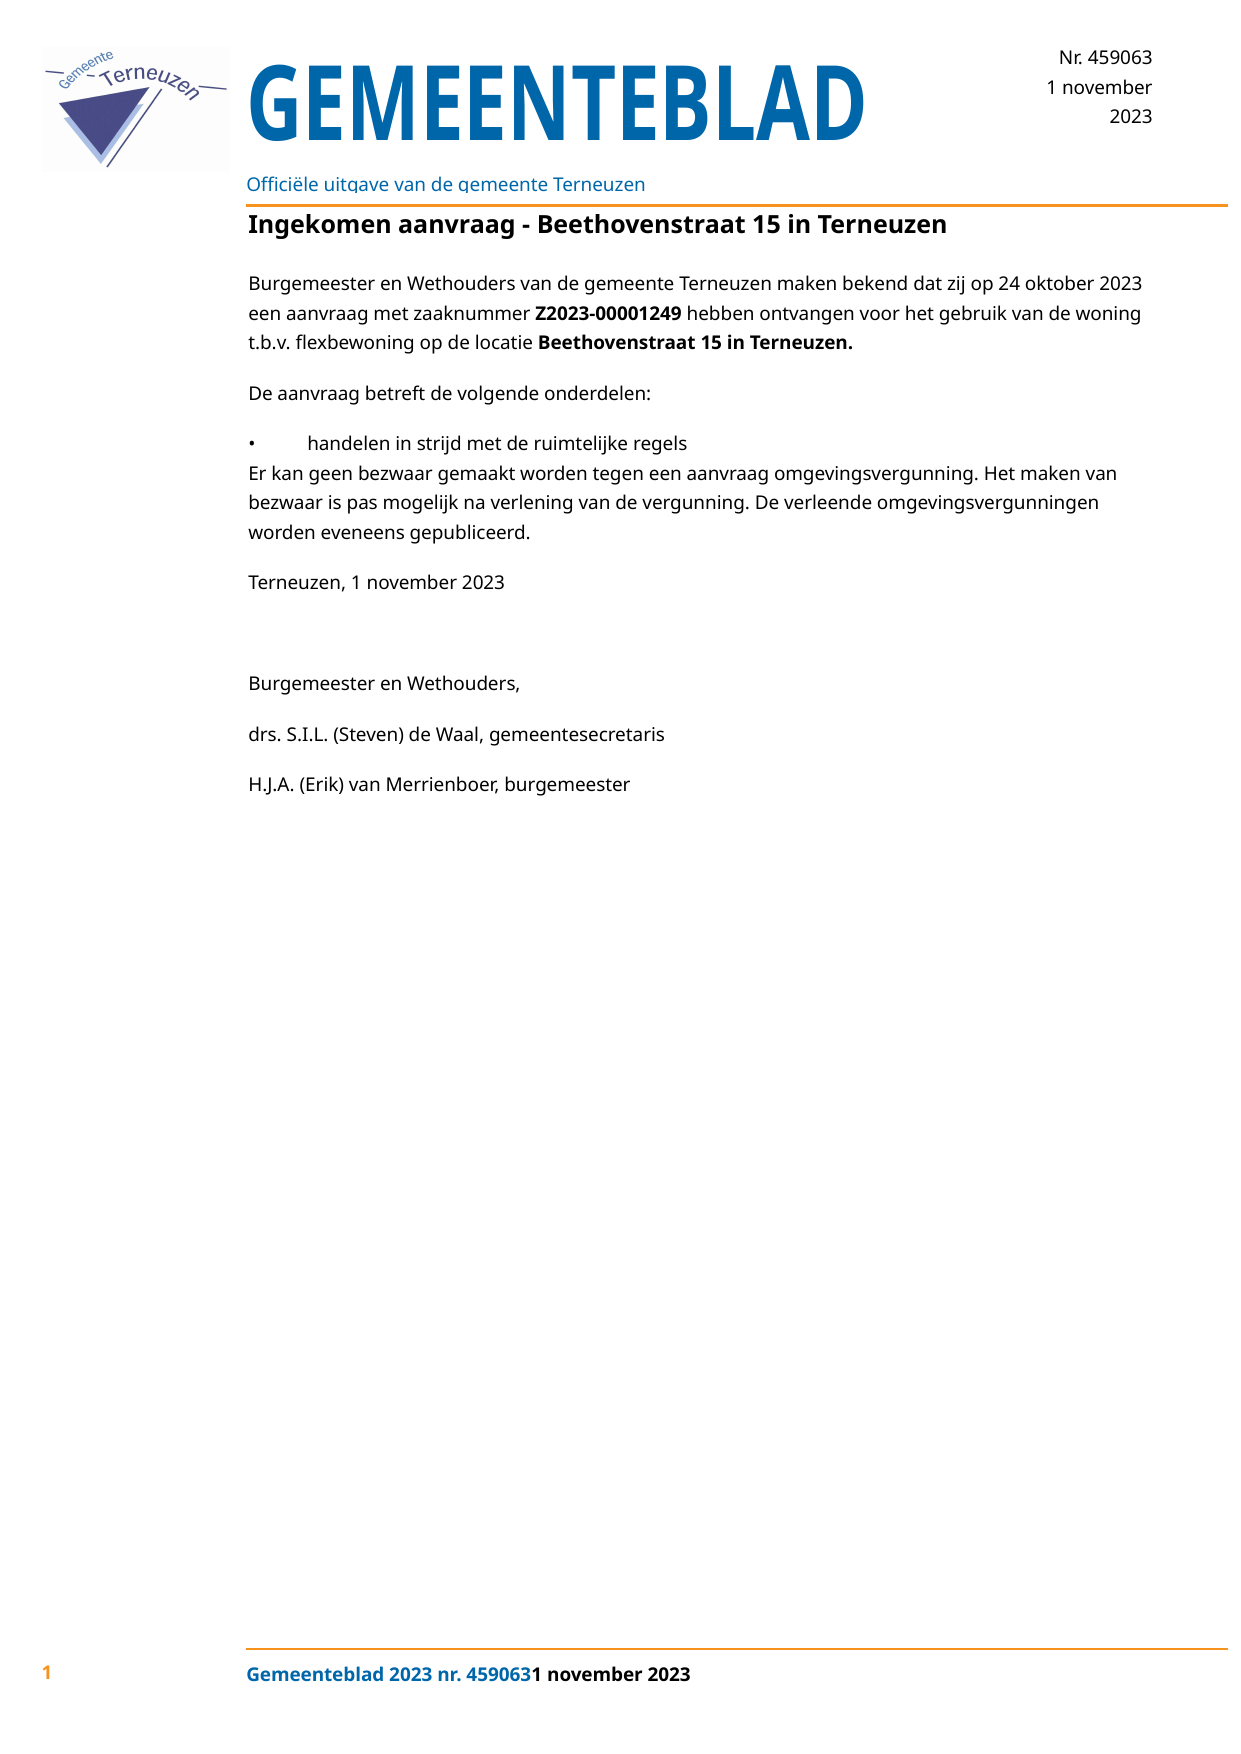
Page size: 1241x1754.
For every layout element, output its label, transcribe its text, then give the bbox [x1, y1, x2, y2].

picture [41, 47, 231, 172]
text H.J.A. (Erik) van Merrienboer, burgemeester [248, 771, 1152, 797]
text Burgemeester en Wethouders van de gemeente Terneuzen maken bekend dat zij op 24 oktober 2023 een aanvraag met zaaknummer Z2023-00001249 hebben ontvangen voor het gebruik van de woning t.b.v. flexbewoning op de locatie Beethovenstraat 15 in Terneuzen. [248, 270, 1152, 355]
text Er kan geen bezwaar gemaakt worden tegen een aanvraag omgevingsvergunning. Het maken van bezwaar is pas mogelijk na verlening van de vergunning. De verleende omgevingsvergunningen worden eveneens gepubliceerd. [248, 460, 1152, 545]
list handelen in strijd met de ruimtelijke regels [248, 430, 1152, 456]
text Terneuzen, 1 november 2023 [248, 569, 1152, 595]
text Ingekomen aanvraag - Beethovenstraat 15 in Terneuzen [248, 207, 1152, 241]
text Burgemeester en Wethouders, [248, 670, 1152, 696]
text De aanvraag betreft de volgende onderdelen: [248, 380, 1152, 406]
text drs. S.I.L. (Steven) de Waal, gemeentesecretaris [248, 721, 1152, 746]
